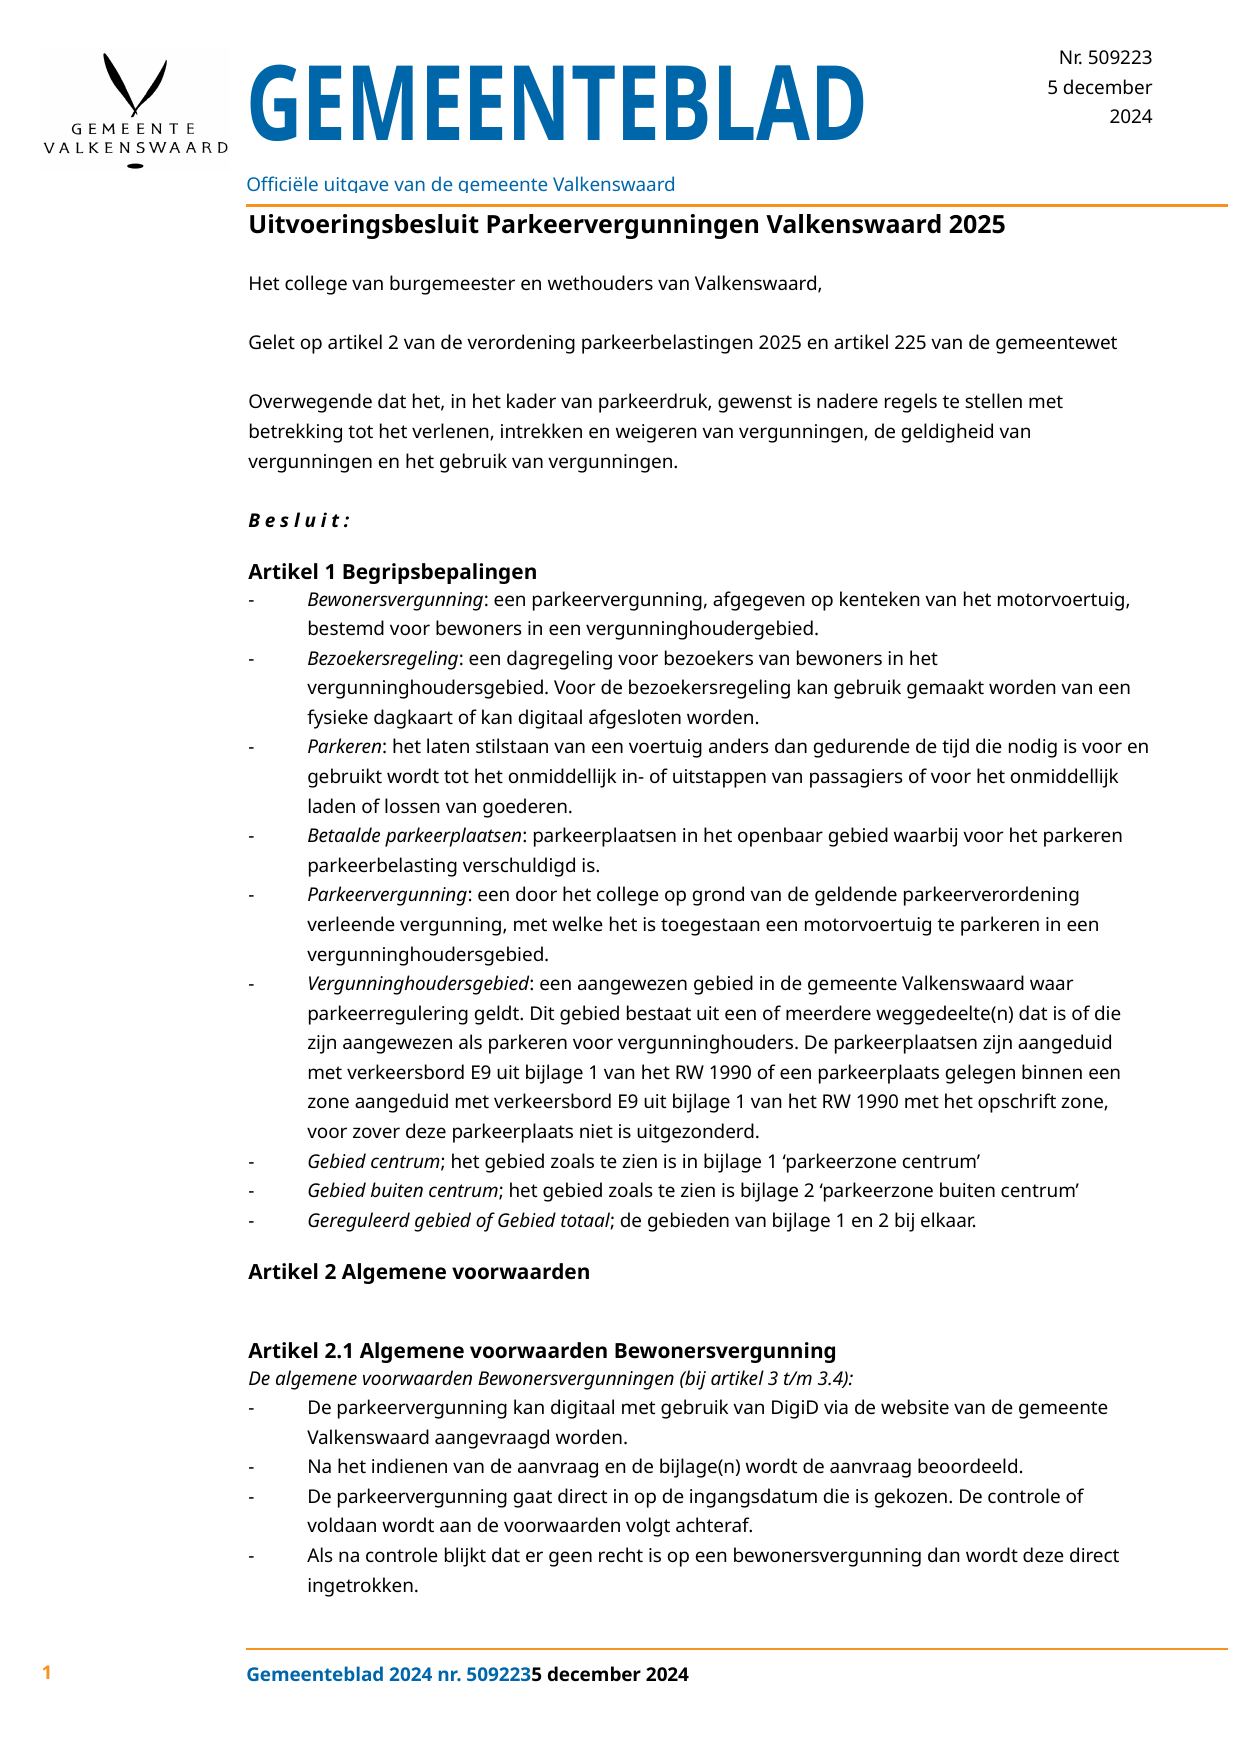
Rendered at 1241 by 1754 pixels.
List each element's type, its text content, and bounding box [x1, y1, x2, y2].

text Gelet op artikel 2 van de verordening parkeerbelastingen 2025 en artikel 225 van de gemeentewet [248, 329, 1152, 355]
text B e s l u i t : [248, 507, 1152, 533]
text Overwegende dat het, in het kader van parkeerdruk, gewenst is nadere regels te stellen met betrekking tot het verlenen, intrekken en weigeren van vergunningen, de geldigheid van vergunningen en het gebruik van vergunningen. [248, 389, 1152, 473]
text Het college van burgemeester en wethouders van Valkenswaard, [248, 270, 1152, 296]
list Parkeren: het laten stilstaan van een voertuig anders dan gedurende de tijd die nodig is voor en gebruikt wordt tot het onmiddellijk in- of uitstappen van passagiers of voor het onmiddellijk laden of lossen van goederen. [248, 734, 1152, 819]
list Vergunninghoudersgebied: een aangewezen gebied in de gemeente Valkenswaard waar parkeerregulering geldt. Dit gebied bestaat uit een of meerdere weggedeelte(n) dat is of die zijn aangewezen als parkeren voor vergunninghouders. De parkeerplaatsen zijn aangeduid met verkeersbord E9 uit bijlage 1 van het RW 1990 of een parkeerplaats gelegen binnen een zone aangeduid met verkeersbord E9 uit bijlage 1 van het RW 1990 met het opschrift zone, voor zover deze parkeerplaats niet is uitgezonderd. [248, 970, 1152, 1144]
list Bezoekersregeling: een dagregeling voor bezoekers van bewoners in het vergunninghoudersgebied. Voor de bezoekersregeling kan gebruik gemaakt worden van een fysieke dagkaart of kan digitaal afgesloten worden. [248, 645, 1152, 730]
list Als na controle blijkt dat er geen recht is op een bewonersvergunning dan wordt deze direct ingetrokken. [248, 1542, 1152, 1598]
list Parkeervergunning: een door het college op grond van de geldende parkeerverordening verleende vergunning, met welke het is toegestaan een motorvoertuig te parkeren in een vergunninghoudersgebied. [248, 882, 1152, 967]
list De parkeervergunning kan digitaal met gebruik van DigiD via de website van de gemeente Valkenswaard aangevraagd worden. [248, 1394, 1152, 1450]
list Gereguleerd gebied of Gebied totaal; de gebieden van bijlage 1 en 2 bij elkaar. [248, 1207, 1152, 1233]
list Gebied buiten centrum; het gebied zoals te zien is bijlage 2 ‘parkeerzone buiten centrum’ [248, 1177, 1152, 1203]
picture [41, 47, 231, 172]
list Betaalde parkeerplaatsen: parkeerplaatsen in het openbaar gebied waarbij voor het parkeren parkeerbelasting verschuldigd is. [248, 822, 1152, 878]
text Artikel 2 Algemene voorwaarden [248, 1257, 1152, 1286]
text Uitvoeringsbesluit Parkeervergunningen Valkenswaard 2025 [248, 207, 1152, 241]
list De parkeervergunning gaat direct in op de ingangsdatum die is gekozen. De controle of voldaan wordt aan de voorwaarden volgt achteraf. [248, 1483, 1152, 1538]
text Artikel 1 Begripsbepalingen [248, 557, 1152, 586]
text De algemene voorwaarden Bewonersvergunningen (bij artikel 3 t/m 3.4): [248, 1365, 1152, 1391]
list Na het indienen van de aanvraag en de bijlage(n) wordt de aanvraag beoordeeld. [248, 1453, 1152, 1479]
list Gebied centrum; het gebied zoals te zien is in bijlage 1 ‘parkeerzone centrum’ [248, 1148, 1152, 1174]
text Artikel 2.1 Algemene voorwaarden Bewonersvergunning [248, 1336, 1152, 1365]
list Bewonersvergunning: een parkeervergunning, afgegeven op kenteken van het motorvoertuig, bestemd voor bewoners in een vergunninghoudergebied. [248, 586, 1152, 641]
